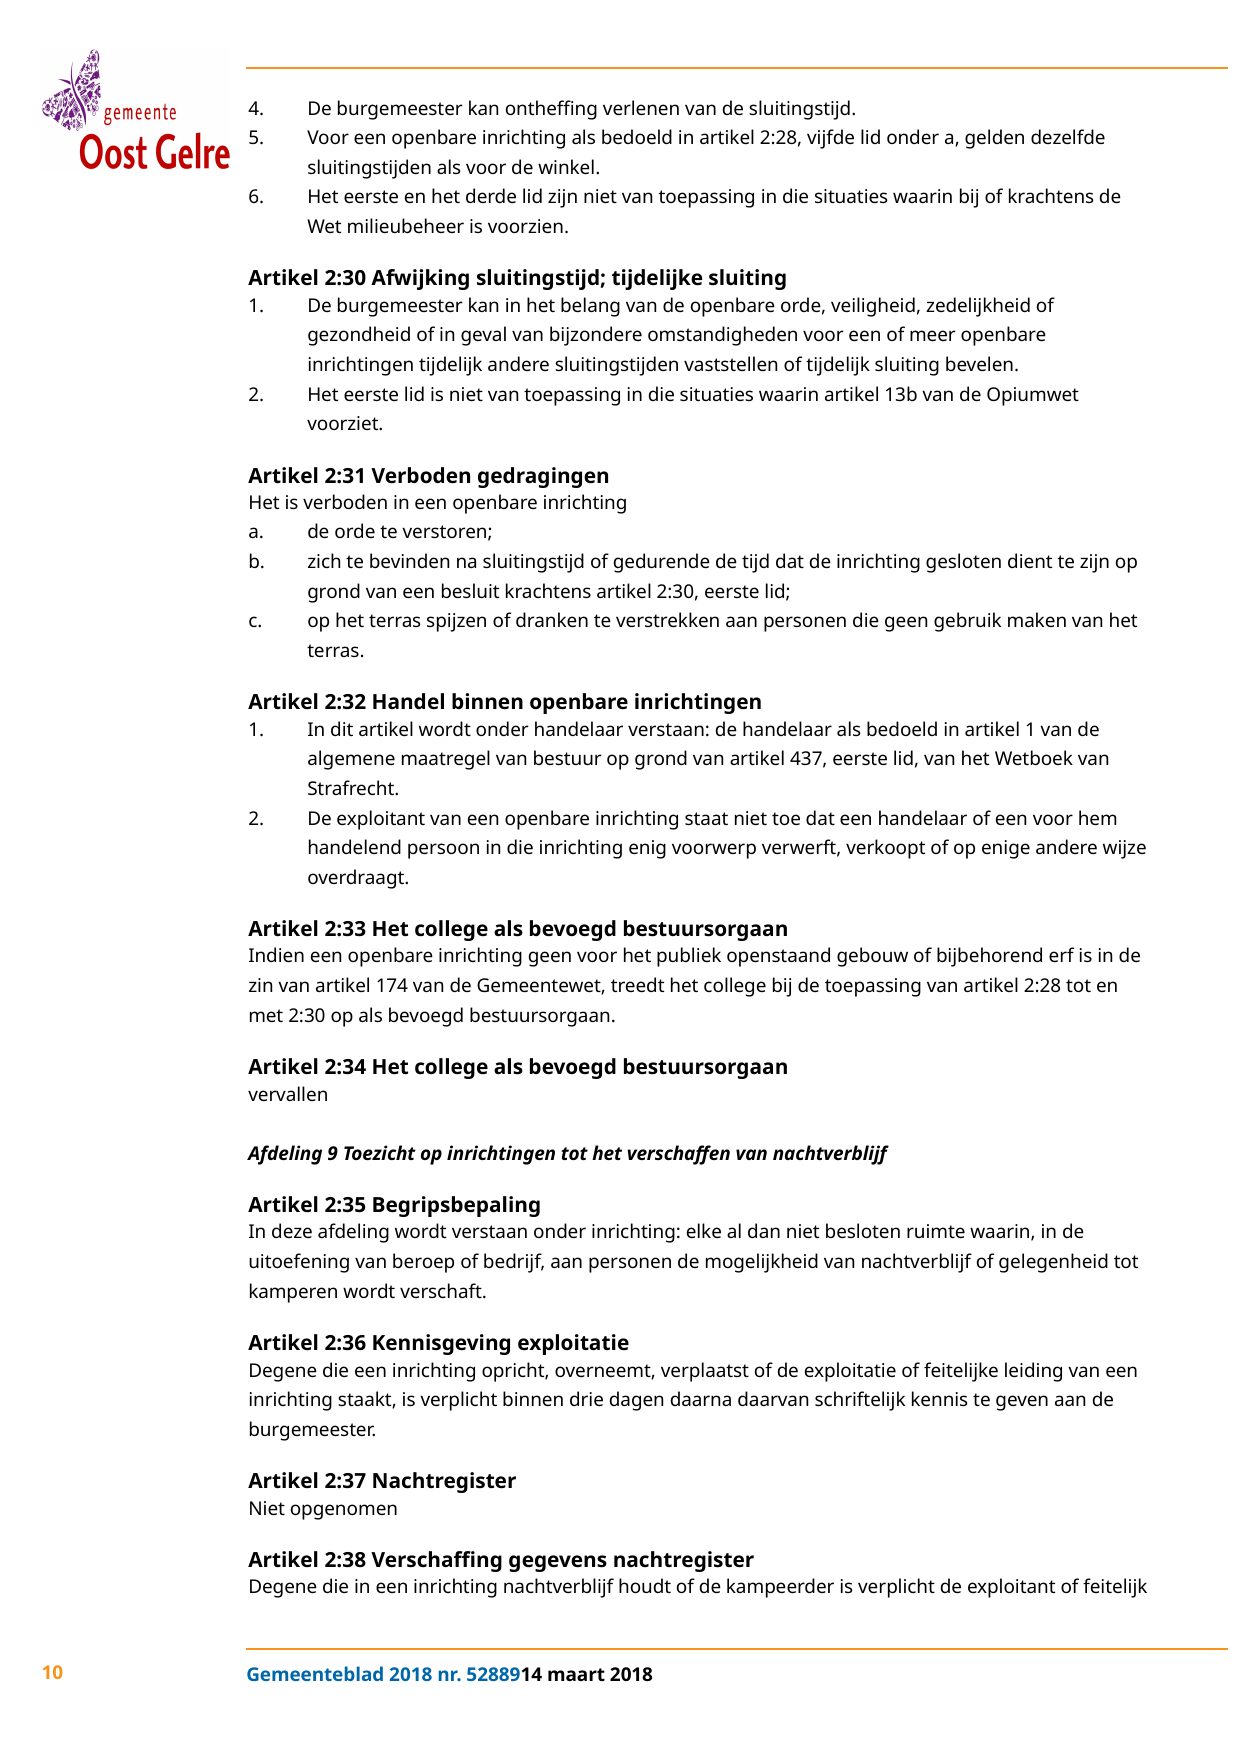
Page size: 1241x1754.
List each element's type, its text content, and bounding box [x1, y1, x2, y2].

text Artikel 2:32 Handel binnen openbare inrichtingen [248, 687, 1152, 716]
picture [41, 47, 231, 172]
list De exploitant van een openbare inrichting staat niet toe dat een handelaar of een voor hem handelend persoon in die inrichting enig voorwerp verwerft, verkoopt of op enige andere wijze overdraagt. [248, 805, 1152, 889]
list de orde te verstoren; [248, 519, 1152, 544]
list op het terras spijzen of dranken te verstrekken aan personen die geen gebruik maken van het terras. [248, 607, 1152, 663]
text Artikel 2:34 Het college als bevoegd bestuursorgaan [248, 1052, 1152, 1081]
text Degene die in een inrichting nachtverblijf houdt of de kampeerder is verplicht de exploitant of feitelijk [248, 1574, 1152, 1599]
text Artikel 2:38 Verschaffing gegevens nachtregister [248, 1545, 1152, 1574]
text Artikel 2:36 Kennisgeving exploitatie [248, 1328, 1152, 1357]
text Niet opgenomen [248, 1495, 1152, 1521]
text Artikel 2:37 Nachtregister [248, 1466, 1152, 1495]
list De burgemeester kan in het belang van de openbare orde, veiligheid, zedelijkheid of gezondheid of in geval van bijzondere omstandigheden voor een of meer openbare inrichtingen tijdelijk andere sluitingstijden vaststellen of tijdelijk sluiting bevelen. [248, 292, 1152, 377]
text Artikel 2:30 Afwijking sluitingstijd; tijdelijke sluiting [248, 263, 1152, 292]
text Artikel 2:33 Het college als bevoegd bestuursorgaan [248, 914, 1152, 943]
list Het eerste lid is niet van toepassing in die situaties waarin artikel 13b van de Opiumwet voorziet. [248, 381, 1152, 436]
list De burgemeester kan ontheffing verlenen van de sluitingstijd. [248, 95, 1152, 121]
text Afdeling 9 Toezicht op inrichtingen tot het verschaffen van nachtverblijf [248, 1140, 1152, 1166]
text Het is verboden in een openbare inrichting [248, 489, 1152, 515]
list Voor een openbare inrichting als bedoeld in artikel 2:28, vijfde lid onder a, gelden dezelfde sluitingstijden als voor de winkel. [248, 124, 1152, 180]
text Indien een openbare inrichting geen voor het publiek openstaand gebouw of bijbehorend erf is in de zin van artikel 174 van de Gemeentewet, treedt het college bij de toepassing van artikel 2:28 tot en met 2:30 op als bevoegd bestuursorgaan. [248, 943, 1152, 1028]
text In deze afdeling wordt verstaan onder inrichting: elke al dan niet besloten ruimte waarin, in de uitoefening van beroep of bedrijf, aan personen de mogelijkheid van nachtverblijf of gelegenheid tot kamperen wordt verschaft. [248, 1219, 1152, 1304]
list Het eerste en het derde lid zijn niet van toepassing in die situaties waarin bij of krachtens de Wet milieubeheer is voorzien. [248, 183, 1152, 239]
list In dit artikel wordt onder handelaar verstaan: de handelaar als bedoeld in artikel 1 van de algemene maatregel van bestuur op grond van artikel 437, eerste lid, van het Wetboek van Strafrecht. [248, 716, 1152, 801]
text Degene die een inrichting opricht, overneemt, verplaatst of de exploitatie of feitelijke leiding van een inrichting staakt, is verplicht binnen drie dagen daarna daarvan schriftelijk kennis te geven aan de burgemeester. [248, 1357, 1152, 1442]
text Artikel 2:31 Verboden gedragingen [248, 461, 1152, 489]
text vervallen [248, 1081, 1152, 1106]
text Artikel 2:35 Begripsbepaling [248, 1190, 1152, 1219]
list zich te bevinden na sluitingstijd of gedurende de tijd dat de inrichting gesloten dient te zijn op grond van een besluit krachtens artikel 2:30, eerste lid; [248, 548, 1152, 604]
